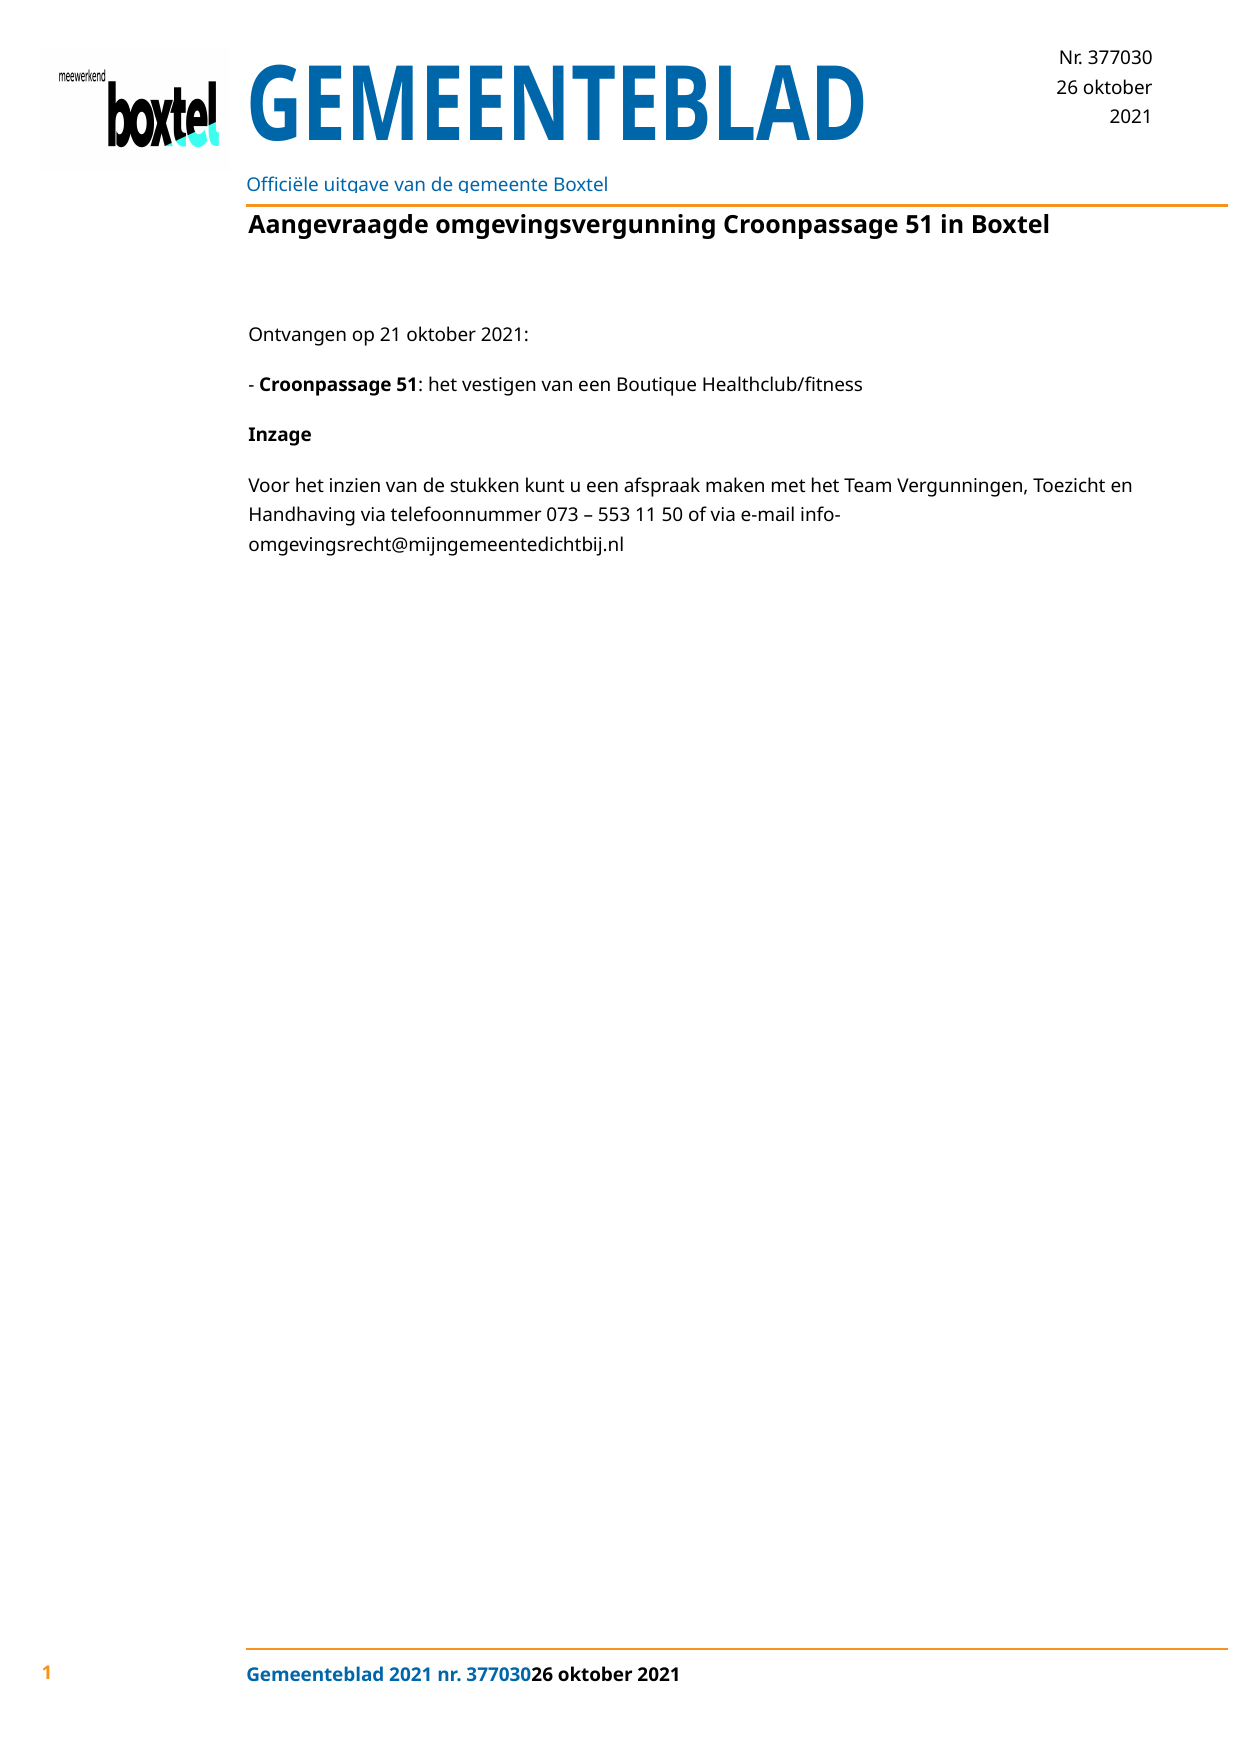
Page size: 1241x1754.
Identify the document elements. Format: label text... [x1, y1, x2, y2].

text Aangevraagde omgevingsvergunning Croonpassage 51 in Boxtel [248, 207, 1152, 241]
text Inzage [248, 422, 1152, 447]
picture [41, 47, 231, 172]
text - Croonpassage 51: het vestigen van een Boutique Healthclub/fitness [248, 371, 1152, 397]
text Voor het inzien van de stukken kunt u een afspraak maken met het Team Vergunningen, Toezicht en Handhaving via telefoonnummer 073 – 553 11 50 of via e-mail info-omgevingsrecht@mijngemeentedichtbij.nl [248, 472, 1152, 557]
text Ontvangen op 21 oktober 2021: [248, 321, 1152, 346]
